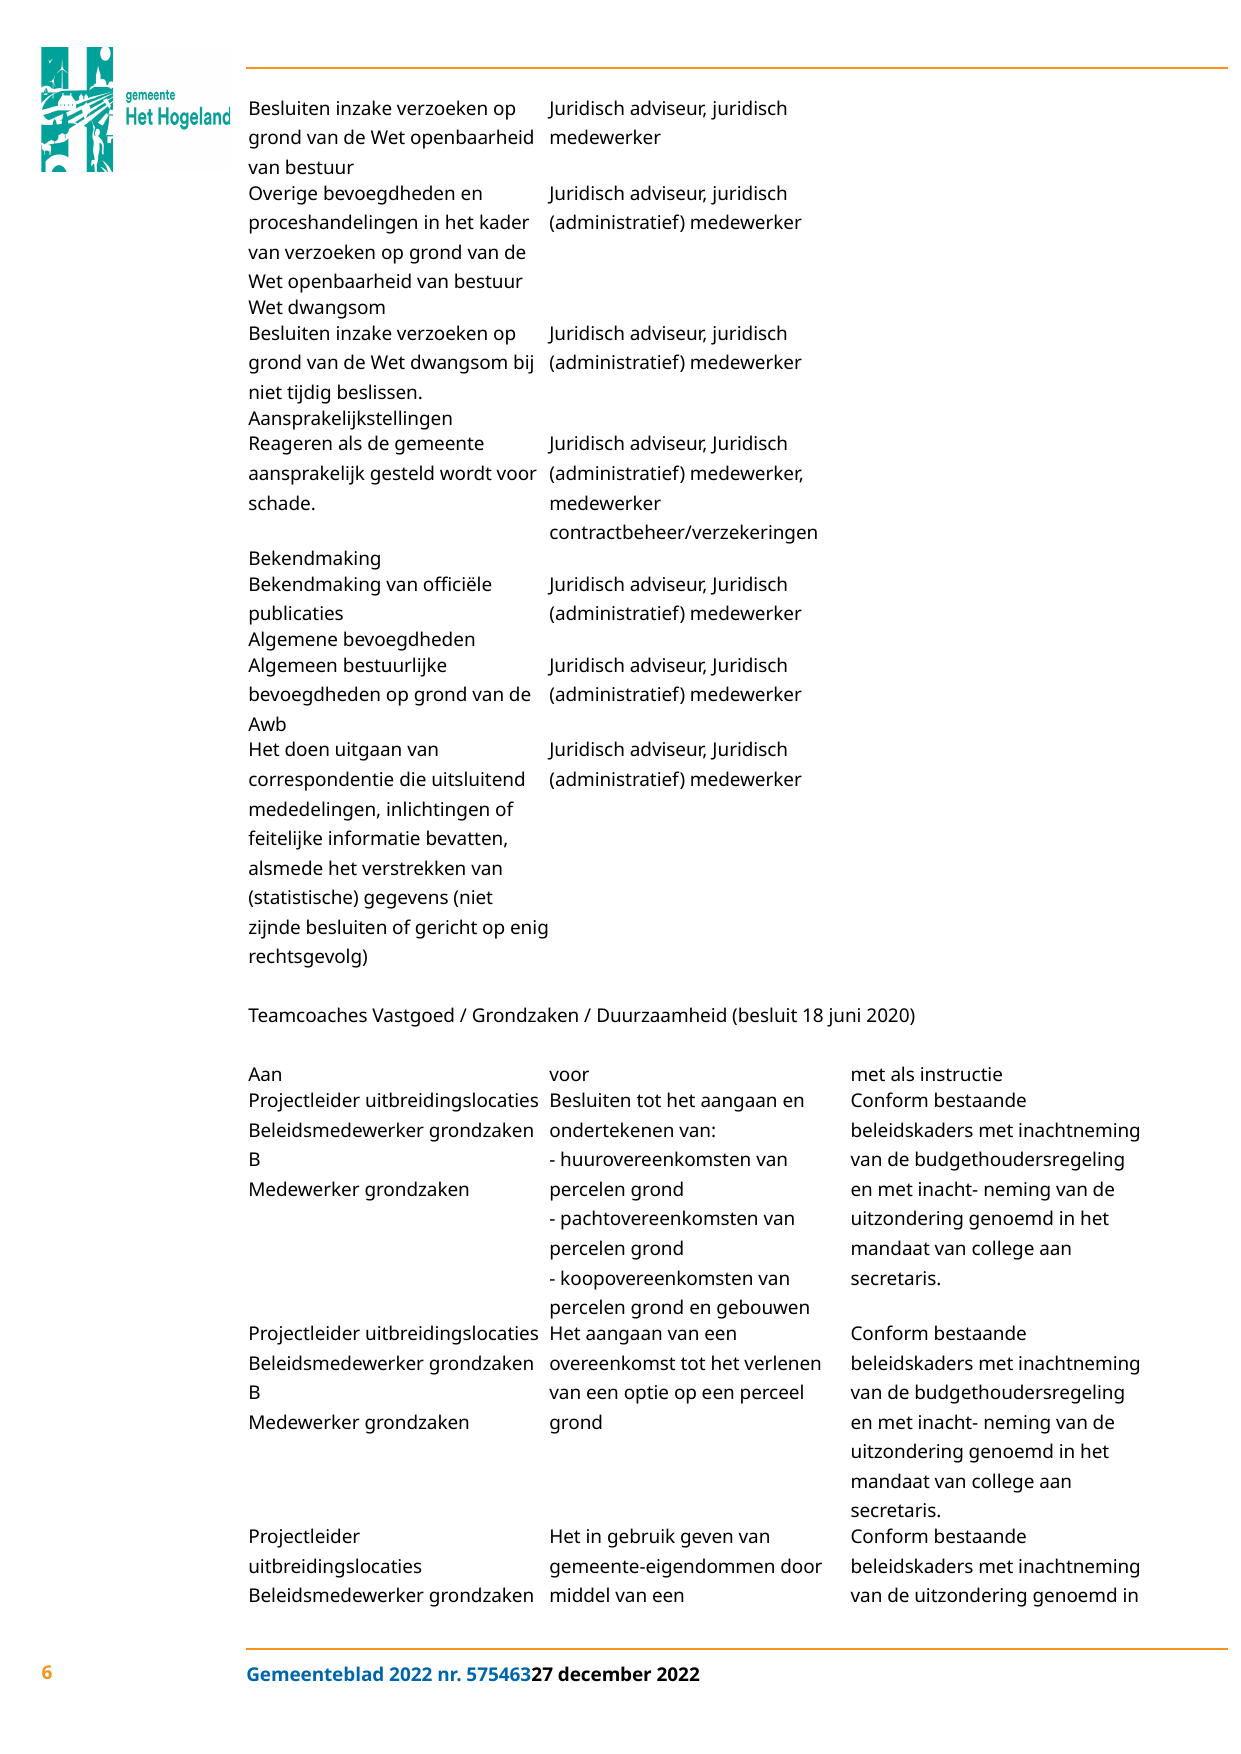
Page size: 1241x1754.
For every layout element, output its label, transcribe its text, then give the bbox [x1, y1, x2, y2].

table_cell Besluiten inzake verzoeken op grond van de Wet dwangsom bij niet tijdig beslissen. [248, 320, 549, 405]
table_cell Bekendmaking van officiële publicaties [248, 571, 549, 626]
table_cell Conform bestaande beleidskaders met inachtneming van de uitzondering genoemd in [850, 1523, 1152, 1608]
text Teamcoaches Vastgoed / Grondzaken / Duurzaamheid (besluit 18 juni 2020) [248, 1002, 1152, 1028]
table_cell Juridisch adviseur, juridisch (administratief) medewerker [549, 180, 850, 294]
table_header met als instructie [850, 1062, 1152, 1087]
table_cell [850, 737, 1152, 969]
table_cell Besluiten tot het aangaan en ondertekenen van: - huurovereenkomsten van percelen grond - pachtovereenkomsten van percelen grond - koopovereenkomsten van percelen grond en gebouwen [549, 1087, 850, 1320]
table_header voor [549, 1062, 850, 1087]
table_cell [850, 95, 1152, 180]
table_cell Conform bestaande beleidskaders met inachtneming van de budgethoudersregeling en met inacht- neming van de uitzondering genoemd in het mandaat van college aan secretaris. [850, 1087, 1152, 1320]
table_cell [549, 545, 850, 571]
table_cell [850, 652, 1152, 737]
table_cell Algemene bevoegdheden [248, 626, 549, 652]
table_cell Het aangaan van een overeenkomst tot het verlenen van een optie op een perceel grond [549, 1320, 850, 1523]
table_cell Wet dwangsom [248, 294, 549, 320]
table_cell [850, 545, 1152, 571]
table_cell Algemeen bestuurlijke bevoegdheden op grond van de Awb [248, 652, 549, 737]
table_cell Aansprakelijkstellingen [248, 405, 549, 431]
table_cell Projectleider uitbreidingslocaties Beleidsmedewerker grondzaken B Medewerker grondzaken [248, 1087, 549, 1320]
table_cell Juridisch adviseur, Juridisch (administratief) medewerker [549, 737, 850, 969]
table_cell Reageren als de gemeente aansprakelijk gesteld wordt voor schade. [248, 431, 549, 545]
table_cell Overige bevoegdheden en proceshandelingen in het kader van verzoeken op grond van de Wet openbaarheid van bestuur [248, 180, 549, 294]
table_cell Juridisch adviseur, Juridisch (administratief) medewerker [549, 571, 850, 626]
table_cell Besluiten inzake verzoeken op grond van de Wet openbaarheid van bestuur [248, 95, 549, 180]
table_cell Het doen uitgaan van correspondentie die uitsluitend mededelingen, inlichtingen of feitelijke informatie bevatten, alsmede het verstrekken van (statistische) gegevens (niet zijnde besluiten of gericht op enig rechtsgevolg) [248, 737, 549, 969]
table_header Aan [248, 1062, 549, 1087]
table_cell Conform bestaande beleidskaders met inachtneming van de budgethoudersregeling en met inacht- neming van de uitzondering genoemd in het mandaat van college aan secretaris. [850, 1320, 1152, 1523]
picture [41, 47, 231, 172]
table_cell [850, 180, 1152, 294]
table_cell Juridisch adviseur, Juridisch (administratief) medewerker [549, 652, 850, 737]
table_cell [850, 431, 1152, 545]
table_cell [850, 571, 1152, 626]
table_cell Projectleider uitbreidingslocaties Beleidsmedewerker grondzaken B Medewerker grondzaken [248, 1320, 549, 1523]
table_cell Juridisch adviseur, juridisch (administratief) medewerker [549, 320, 850, 405]
table_cell Juridisch adviseur, Juridisch (administratief) medewerker, medewerker contractbeheer/verzekeringen [549, 431, 850, 545]
table_cell Juridisch adviseur, juridisch medewerker [549, 95, 850, 180]
table_cell Het in gebruik geven van gemeente-eigendommen door middel van een [549, 1523, 850, 1608]
table_cell [850, 320, 1152, 405]
table_cell Projectleider uitbreidingslocaties Beleidsmedewerker grondzaken [248, 1523, 549, 1608]
table_cell Bekendmaking [248, 545, 549, 571]
